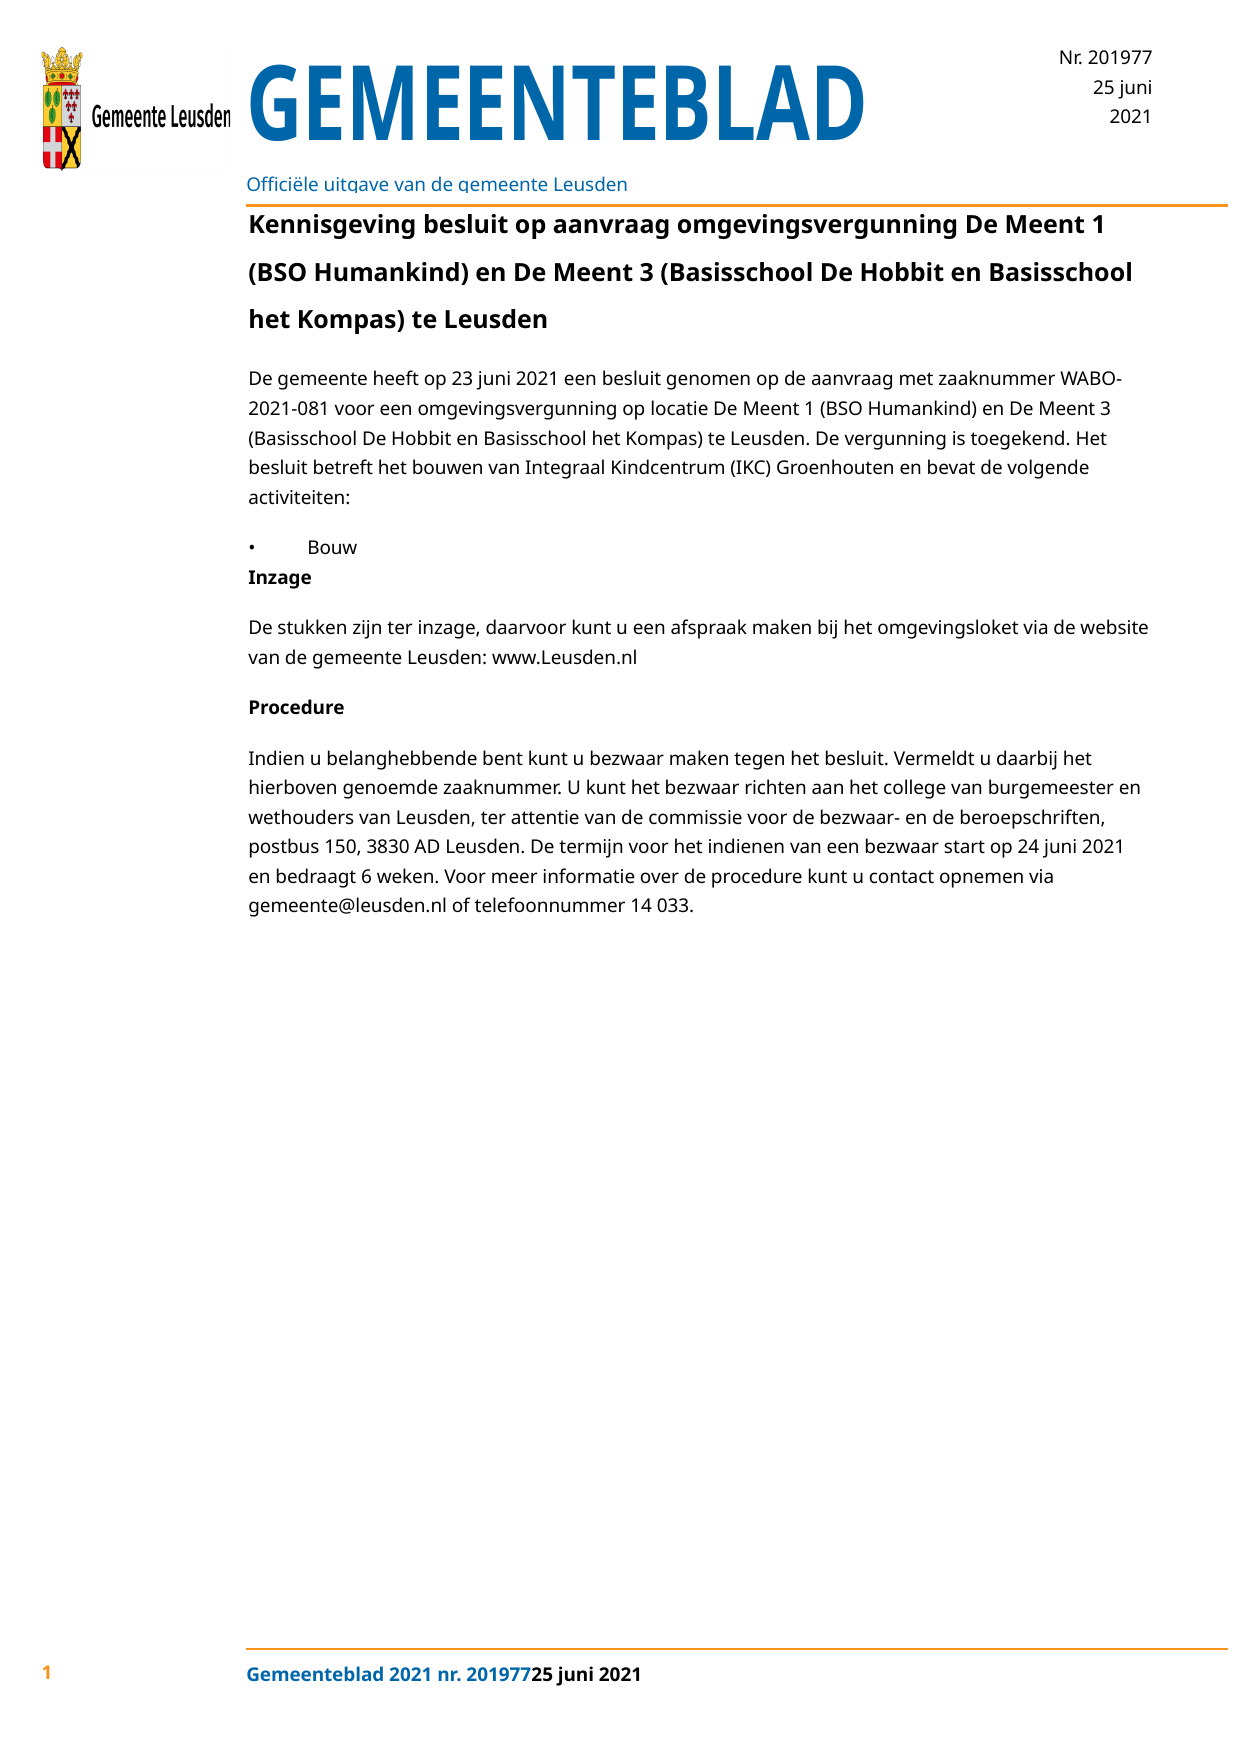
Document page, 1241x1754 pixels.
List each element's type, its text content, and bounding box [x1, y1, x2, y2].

text Procedure [248, 694, 1152, 720]
text Kennisgeving besluit op aanvraag omgevingsvergunning De Meent 1 (BSO Humankind) en De Meent 3 (Basisschool De Hobbit en Basisschool het Kompas) te Leusden [248, 207, 1152, 336]
text De gemeente heeft op 23 juni 2021 een besluit genomen op de aanvraag met zaaknummer WABO-2021-081 voor een omgevingsvergunning op locatie De Meent 1 (BSO Humankind) en De Meent 3 (Basisschool De Hobbit en Basisschool het Kompas) te Leusden. De vergunning is toegekend. Het besluit betreft het bouwen van Integraal Kindcentrum (IKC) Groenhouten en bevat de volgende activiteiten: [248, 366, 1152, 509]
picture [41, 47, 231, 172]
text Inzage [248, 564, 1152, 589]
text Indien u belanghebbende bent kunt u bezwaar maken tegen het besluit. Vermeldt u daarbij het hierboven genoemde zaaknummer. U kunt het bezwaar richten aan het college van burgemeester en wethouders van Leusden, ter attentie van de commissie voor de bezwaar- en de beroepschriften, postbus 150, 3830 AD Leusden. De termijn voor het indienen van een bezwaar start op 24 juni 2021 en bedraagt 6 weken. Voor meer informatie over de procedure kunt u contact opnemen via gemeente@leusden.nl of telefoonnummer 14 033. [248, 745, 1152, 918]
list Bouw [248, 534, 1152, 560]
text De stukken zijn ter inzage, daarvoor kunt u een afspraak maken bij het omgevingsloket via de website van de gemeente Leusden: www.Leusden.nl [248, 614, 1152, 669]
